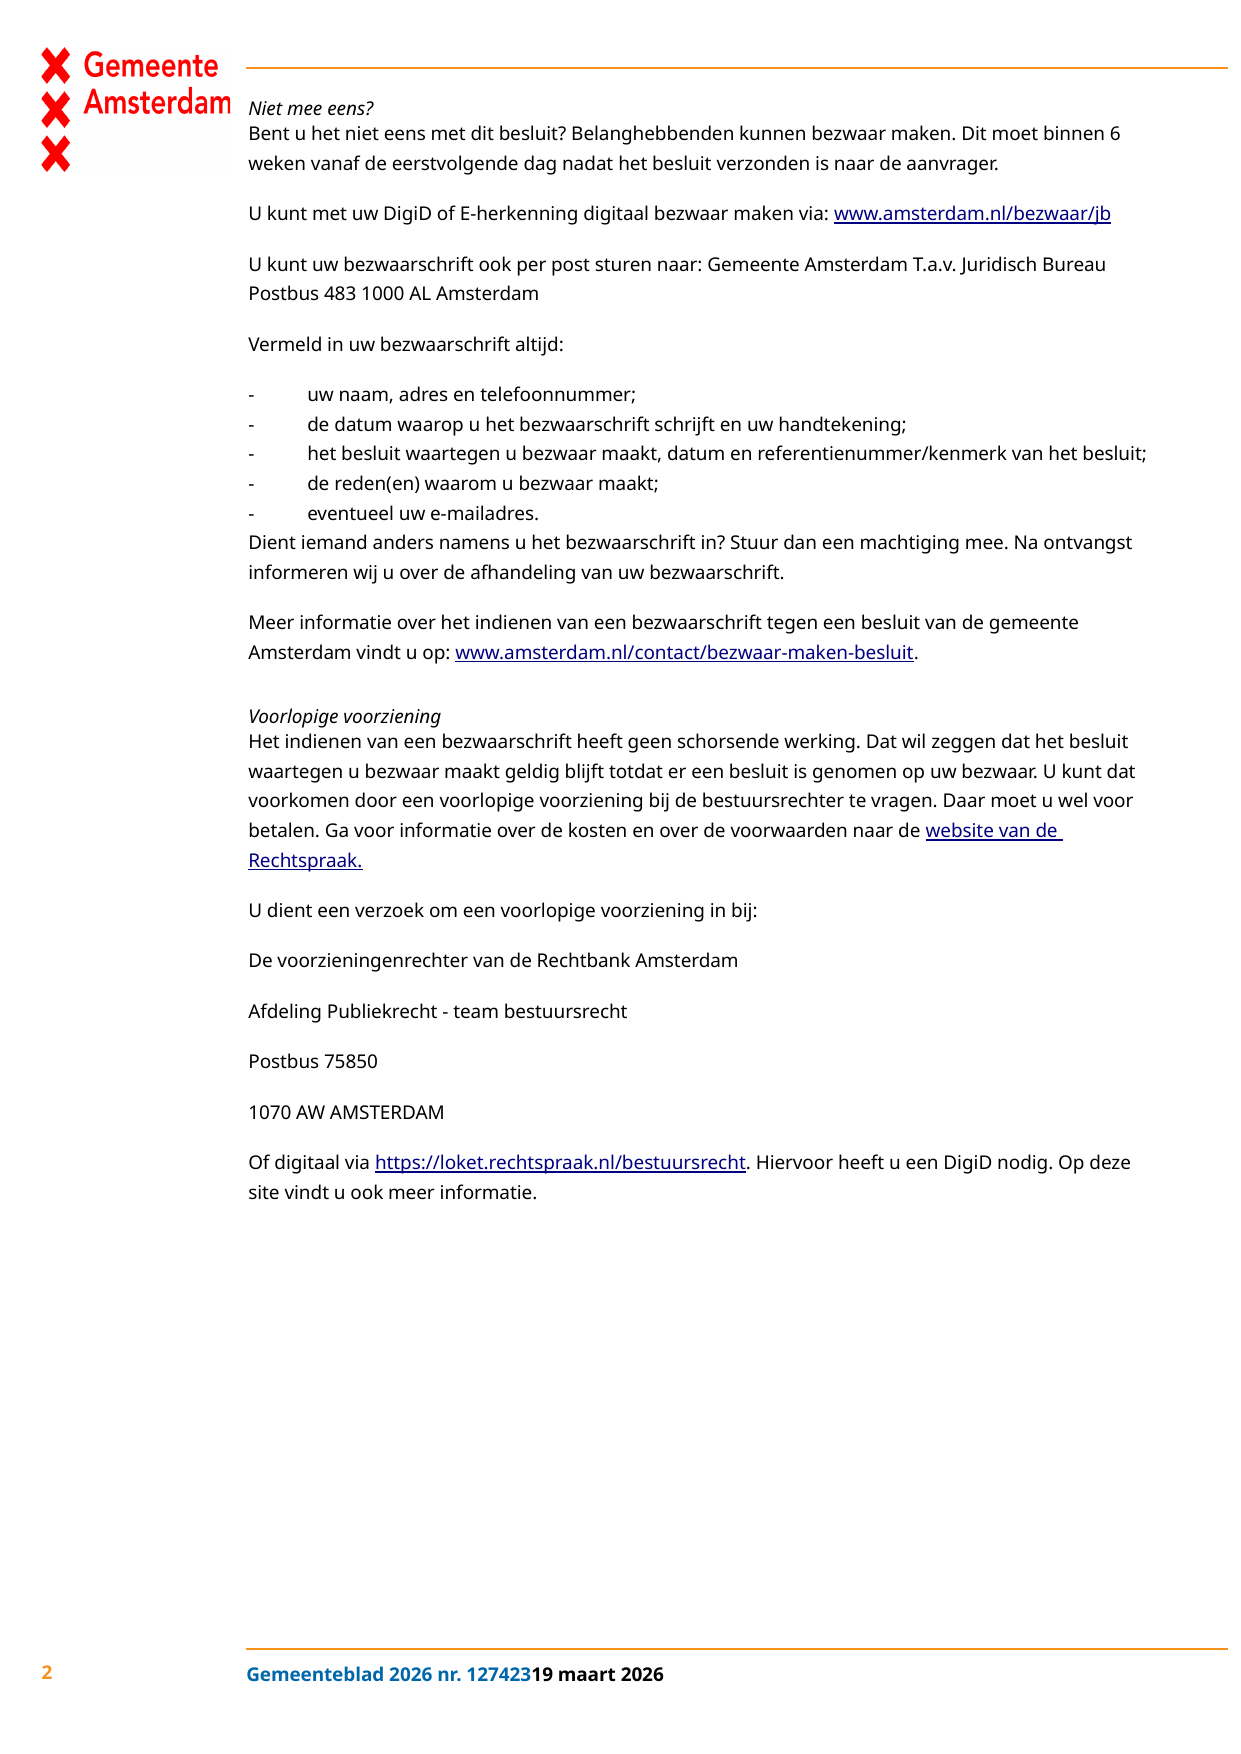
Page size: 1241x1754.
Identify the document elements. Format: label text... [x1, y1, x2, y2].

text Meer informatie over het indienen van een bezwaarschrift tegen een besluit van de gemeente Amsterdam vindt u op: www.amsterdam.nl/contact/bezwaar-maken-besluit. [248, 609, 1152, 664]
list eventueel uw e-mailadres. [248, 500, 1152, 525]
picture [41, 47, 231, 172]
text Postbus 75850 [248, 1048, 1152, 1074]
list de reden(en) waarom u bezwaar maakt; [248, 470, 1152, 496]
text Voorlopige voorziening [248, 703, 1152, 728]
list uw naam, adres en telefoonnummer; [248, 381, 1152, 407]
text Of digitaal via https://loket.rechtspraak.nl/bestuursrecht. Hiervoor heeft u een DigiD nodig. Op deze site vindt u ook meer informatie. [248, 1149, 1152, 1205]
text U dient een verzoek om een voorlopige voorziening in bij: [248, 897, 1152, 923]
text Dient iemand anders namens u het bezwaarschrift in? Stuur dan een machtiging mee. Na ontvangst informeren wij u over de afhandeling van uw bezwaarschrift. [248, 529, 1152, 584]
text Het indienen van een bezwaarschrift heeft geen schorsende werking. Dat wil zeggen dat het besluit waartegen u bezwaar maakt geldig blijft totdat er een besluit is genomen op uw bezwaar. U kunt dat voorkomen door een voorlopige voorziening bij de bestuursrechter te vragen. Daar moet u wel voor betalen. Ga voor informatie over de kosten en over de voorwaarden naar de website van de Rechtspraak. [248, 728, 1152, 873]
list het besluit waartegen u bezwaar maakt, datum en referentienummer/kenmerk van het besluit; [248, 441, 1152, 466]
text Vermeld in uw bezwaarschrift altijd: [248, 331, 1152, 357]
text U kunt uw bezwaarschrift ook per post sturen naar: Gemeente Amsterdam T.a.v. Juridisch Bureau Postbus 483 1000 AL Amsterdam [248, 251, 1152, 306]
text 1070 AW AMSTERDAM [248, 1099, 1152, 1125]
text Niet mee eens? [248, 95, 1152, 121]
list de datum waarop u het bezwaarschrift schrijft en uw handtekening; [248, 411, 1152, 437]
text De voorzieningenrechter van de Rechtbank Amsterdam [248, 948, 1152, 973]
text Afdeling Publiekrecht - team bestuursrecht [248, 998, 1152, 1024]
text Bent u het niet eens met dit besluit? Belanghebbenden kunnen bezwaar maken. Dit moet binnen 6 weken vanaf de eerstvolgende dag nadat het besluit verzonden is naar de aanvrager. [248, 121, 1152, 176]
text U kunt met uw DigiD of E-herkenning digitaal bezwaar maken via: www.amsterdam.nl/bezwaar/jb [248, 201, 1152, 226]
